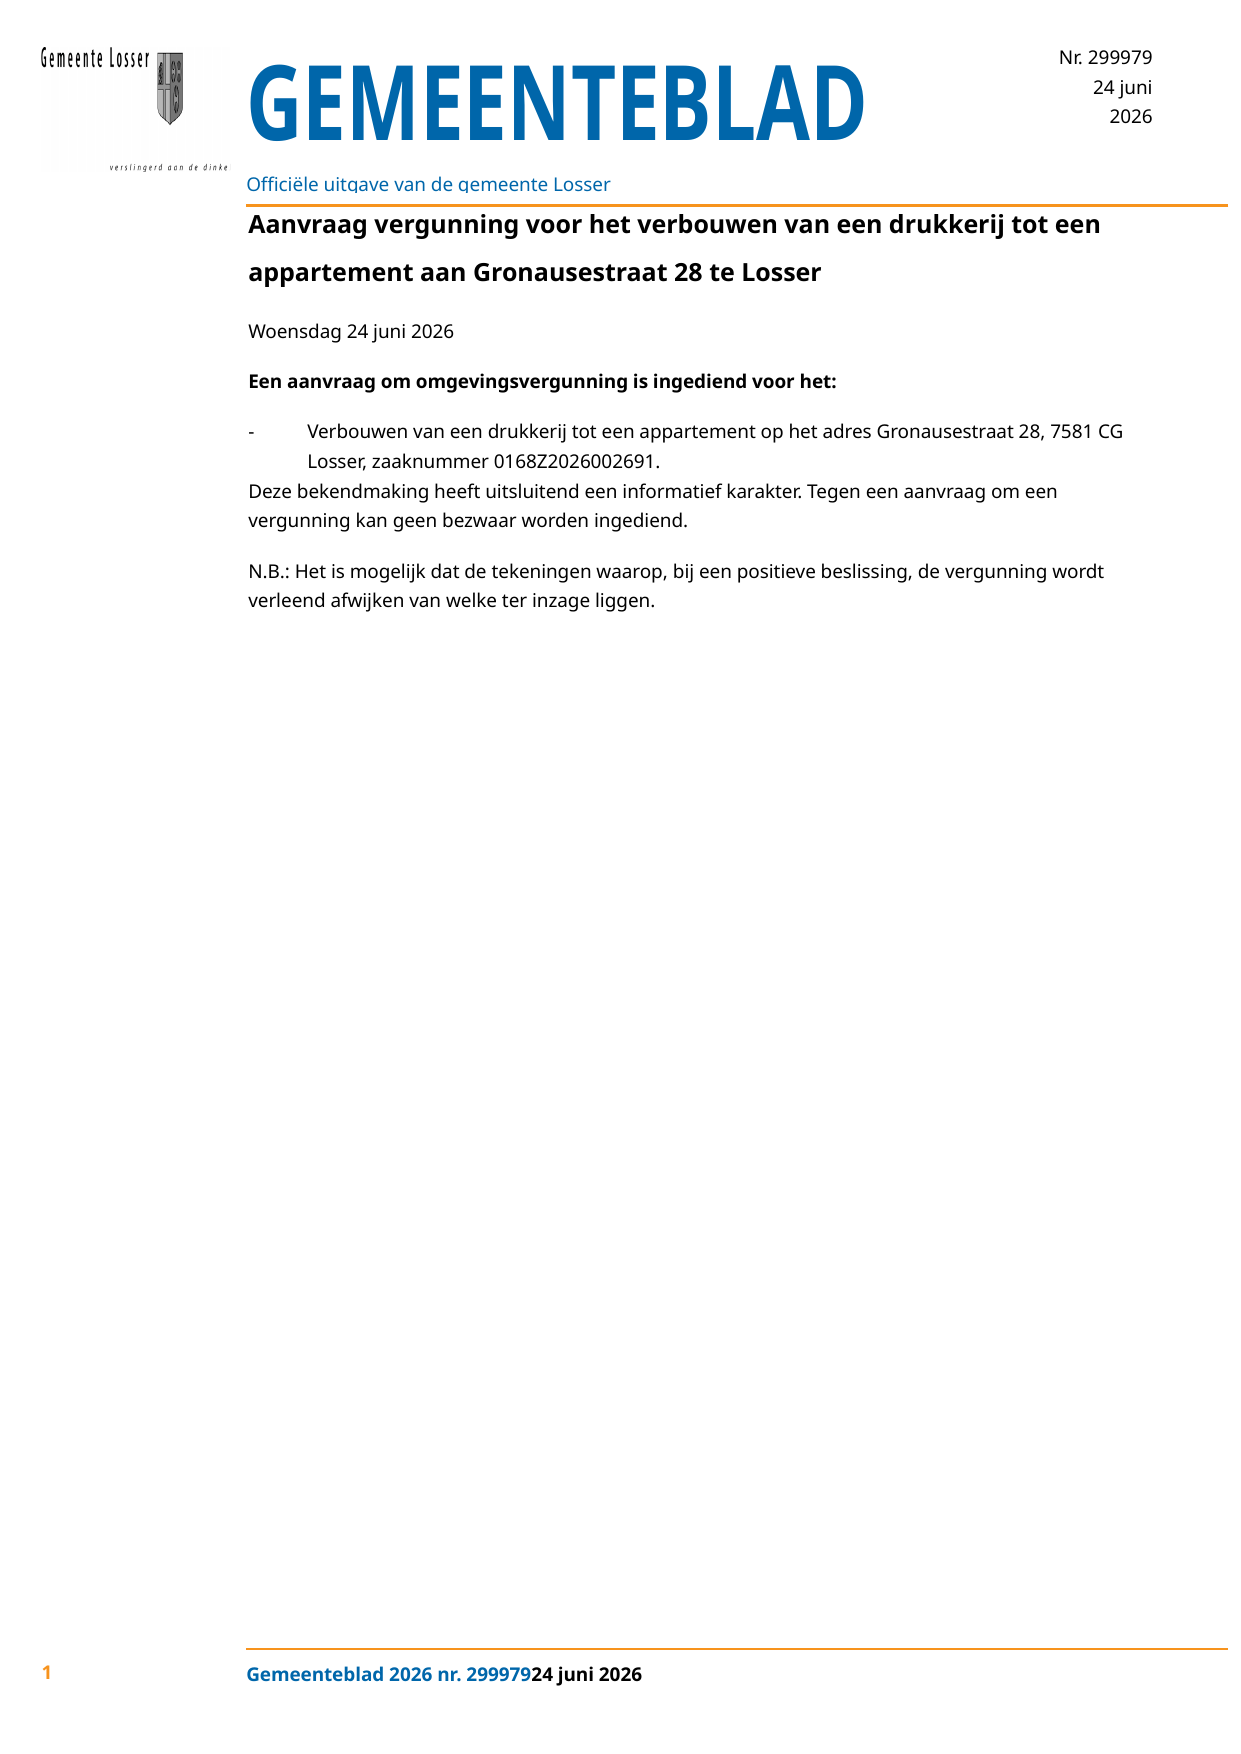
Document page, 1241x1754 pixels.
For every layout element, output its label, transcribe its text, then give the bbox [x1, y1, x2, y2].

text Deze bekendmaking heeft uitsluitend een informatief karakter. Tegen een aanvraag om een vergunning kan geen bezwaar worden ingediend. [248, 478, 1152, 533]
text N.B.: Het is mogelijk dat de tekeningen waarop, bij een positieve beslissing, de vergunning wordt verleend afwijken van welke ter inzage liggen. [248, 558, 1152, 613]
text Aanvraag vergunning voor het verbouwen van een drukkerij tot een appartement aan Gronausestraat 28 te Losser [248, 207, 1152, 288]
picture [41, 47, 231, 172]
list Verbouwen van een drukkerij tot een appartement op het adres Gronausestraat 28, 7581 CG Losser, zaaknummer 0168Z2026002691. [248, 419, 1152, 474]
text Woensdag 24 juni 2026 [248, 318, 1152, 344]
text Een aanvraag om omgevingsvergunning is ingediend voor het: [248, 368, 1152, 394]
